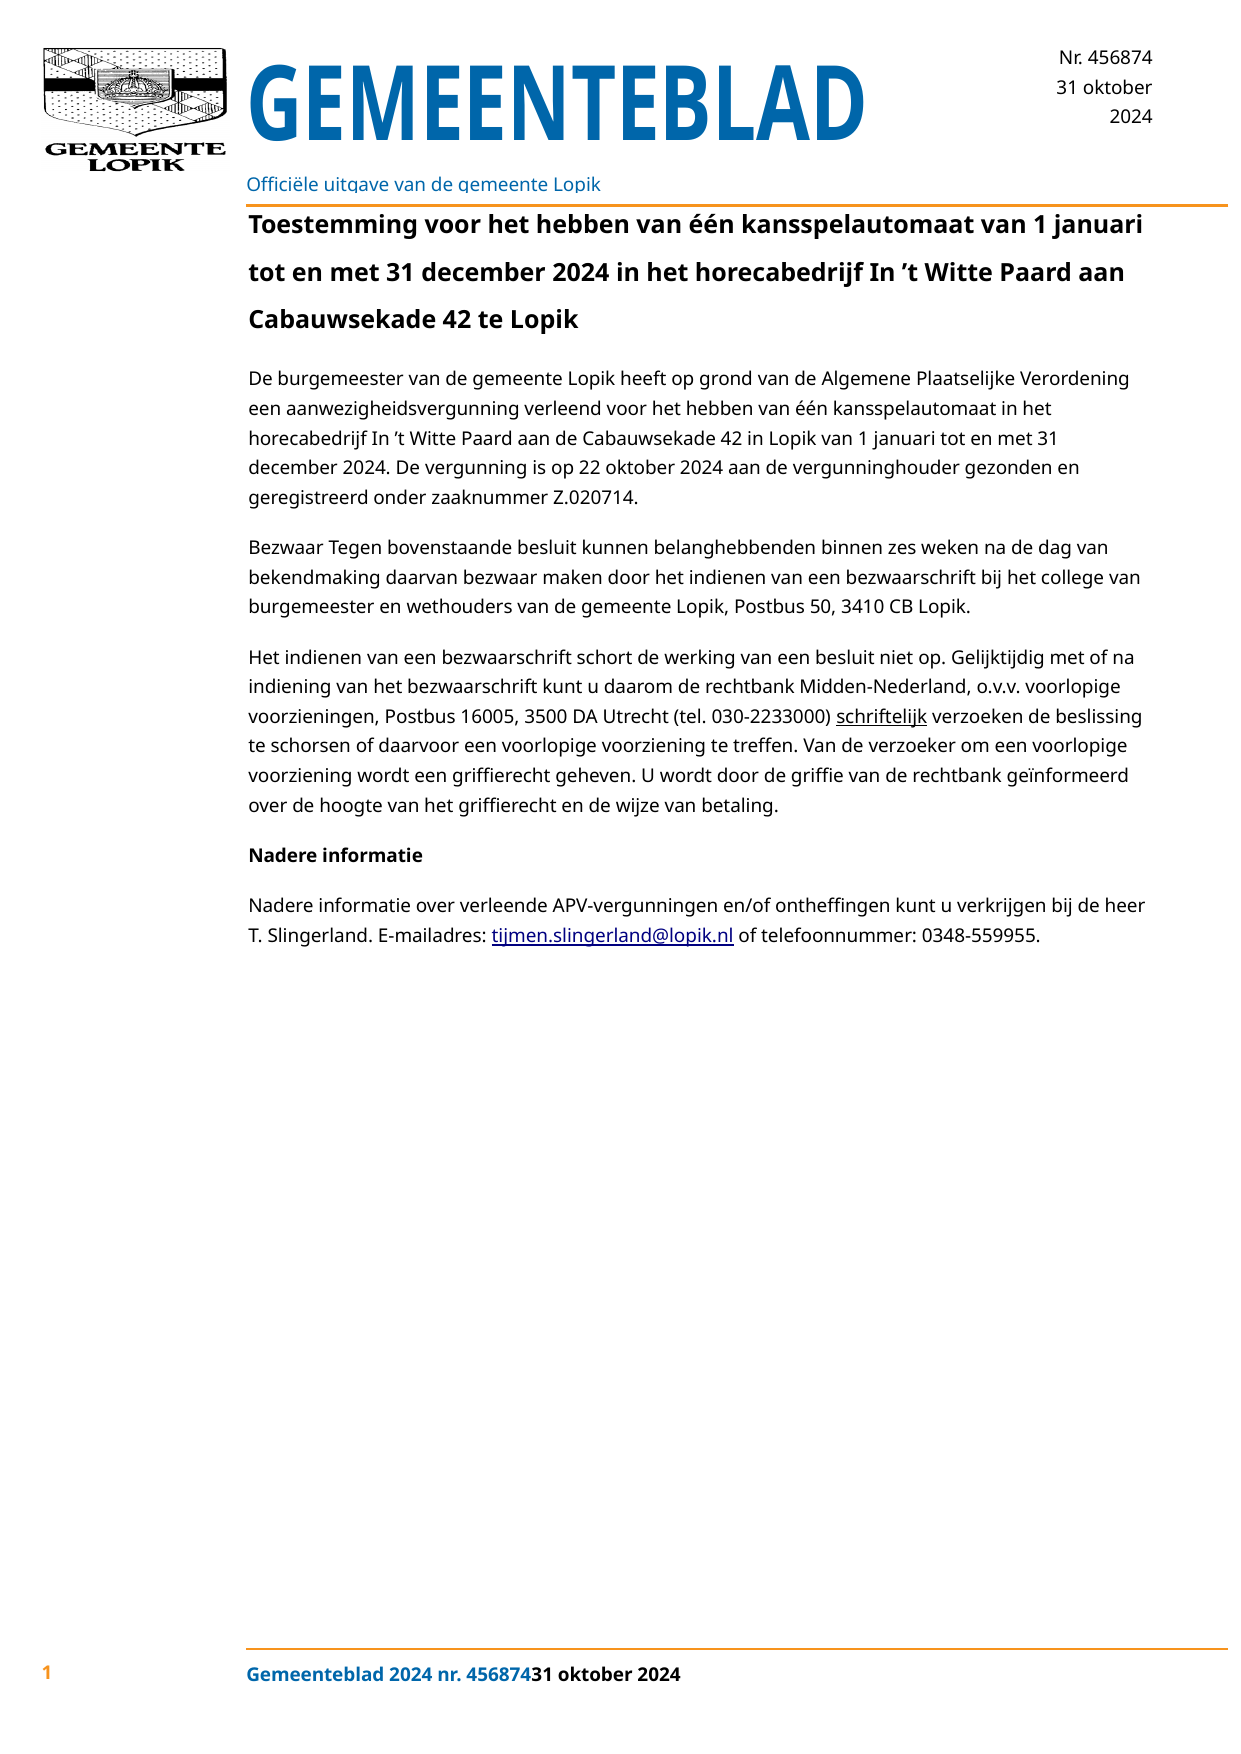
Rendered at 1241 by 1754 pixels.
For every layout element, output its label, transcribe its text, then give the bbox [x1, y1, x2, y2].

text Nadere informatie [248, 842, 1152, 868]
text De burgemeester van de gemeente Lopik heeft op grond van de Algemene Plaatselijke Verordening een aanwezigheidsvergunning verleend voor het hebben van één kansspelautomaat in het horecabedrijf In ’t Witte Paard aan de Cabauwsekade 42 in Lopik van 1 januari tot en met 31 december 2024. De vergunning is op 22 oktober 2024 aan de vergunninghouder gezonden en geregistreerd onder zaaknummer Z.020714. [248, 366, 1152, 509]
picture [41, 47, 231, 172]
text Bezwaar Tegen bovenstaande besluit kunnen belanghebbenden binnen zes weken na de dag van bekendmaking daarvan bezwaar maken door het indienen van een bezwaarschrift bij het college van burgemeester en wethouders van de gemeente Lopik, Postbus 50, 3410 CB Lopik. [248, 534, 1152, 619]
text Het indienen van een bezwaarschrift schort de werking van een besluit niet op. Gelijktijdig met of na indiening van het bezwaarschrift kunt u daarom de rechtbank Midden-Nederland, o.v.v. voorlopige voorzieningen, Postbus 16005, 3500 DA Utrecht (tel. 030-2233000) schriftelijk verzoeken de beslissing te schorsen of daarvoor een voorlopige voorziening te treffen. Van de verzoeker om een voorlopige voorziening wordt een griffierecht geheven. U wordt door de griffie van de rechtbank geïnformeerd over de hoogte van het griffierecht en de wijze van betaling. [248, 644, 1152, 817]
text Toestemming voor het hebben van één kansspelautomaat van 1 januari tot en met 31 december 2024 in het horecabedrijf In ’t Witte Paard aan Cabauwsekade 42 te Lopik [248, 207, 1152, 336]
text Nadere informatie over verleende APV-vergunningen en/of ontheffingen kunt u verkrijgen bij de heer T. Slingerland. E-mailadres: tijmen.slingerland@lopik.nl of telefoonnummer: 0348-559955. [248, 893, 1152, 948]
